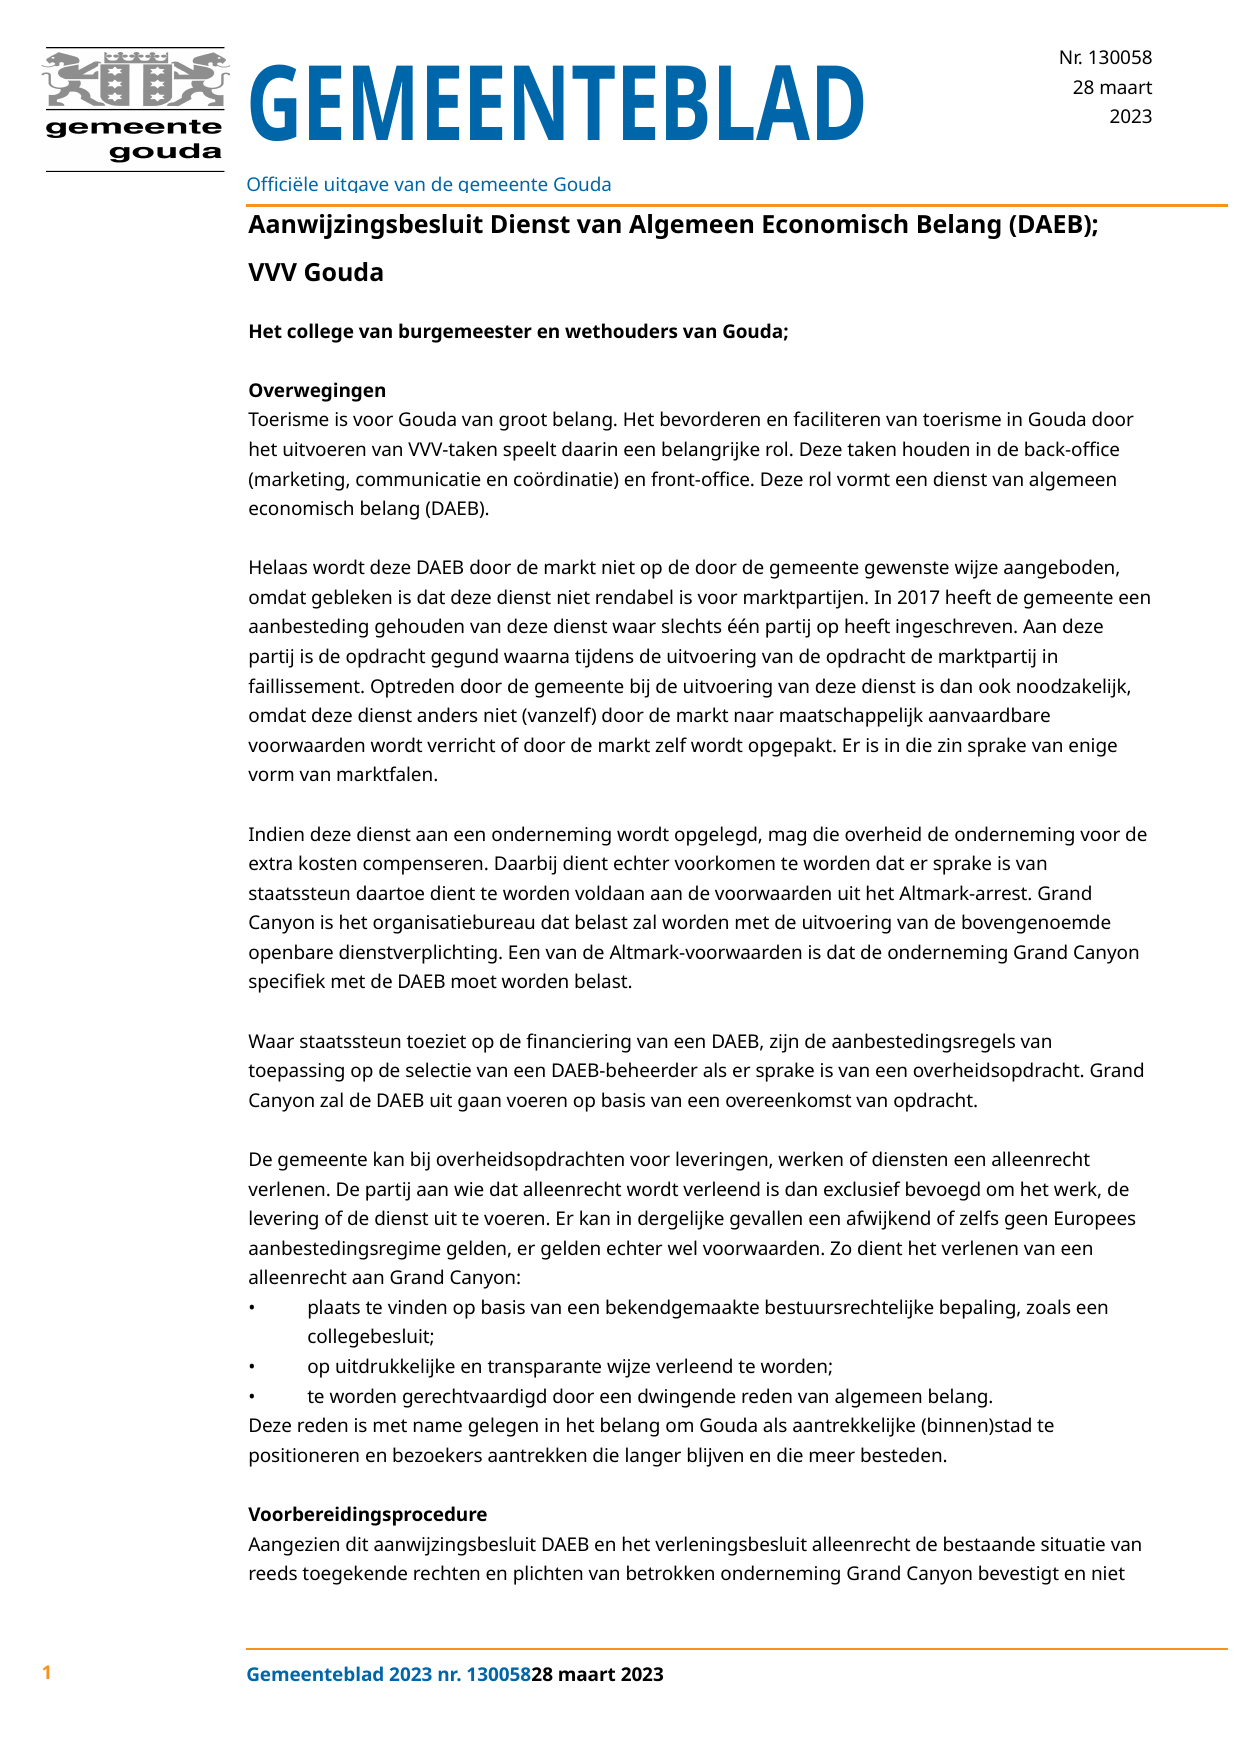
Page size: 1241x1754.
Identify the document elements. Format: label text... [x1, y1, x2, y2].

text Deze reden is met name gelegen in het belang om Gouda als aantrekkelijke (binnen)stad te positioneren en bezoekers aantrekken die langer blijven en die meer besteden. [248, 1412, 1152, 1468]
text Toerisme is voor Gouda van groot belang. Het bevorderen en faciliteren van toerisme in Gouda door het uitvoeren van VVV-taken speelt daarin een belangrijke rol. Deze taken houden in de back-office (marketing, communicatie en coördinatie) en front-office. Deze rol vormt een dienst van algemeen economisch belang (DAEB). [248, 407, 1152, 521]
text Helaas wordt deze DAEB door de markt niet op de door de gemeente gewenste wijze aangeboden, omdat gebleken is dat deze dienst niet rendabel is voor marktpartijen. In 2017 heeft de gemeente een aanbesteding gehouden van deze dienst waar slechts één partij op heeft ingeschreven. Aan deze partij is de opdracht gegund waarna tijdens de uitvoering van de opdracht de marktpartij in faillissement. Optreden door de gemeente bij de uitvoering van deze dienst is dan ook noodzakelijk, omdat deze dienst anders niet (vanzelf) door de markt naar maatschappelijk aanvaardbare voorwaarden wordt verricht of door de markt zelf wordt opgepakt. Er is in die zin sprake van enige vorm van marktfalen. [248, 554, 1152, 787]
text Voorbereidingsprocedure [248, 1501, 1152, 1527]
picture [41, 47, 231, 172]
text Waar staatssteun toeziet op de financiering van een DAEB, zijn de aanbestedingsregels van toepassing op de selectie van een DAEB-beheerder als er sprake is van een overheidsopdracht. Grand Canyon zal de DAEB uit gaan voeren op basis van een overeenkomst van opdracht. [248, 1028, 1152, 1113]
text De gemeente kan bij overheidsopdrachten voor leveringen, werken of diensten een alleenrecht verlenen. De partij aan wie dat alleenrecht wordt verleend is dan exclusief bevoegd om het werk, de levering of de dienst uit te voeren. Er kan in dergelijke gevallen een afwijkend of zelfs geen Europees aanbestedingsregime gelden, er gelden echter wel voorwaarden. Zo dient het verlenen van een alleenrecht aan Grand Canyon: [248, 1146, 1152, 1290]
text Overwegingen [248, 377, 1152, 403]
list plaats te vinden op basis van een bekendgemaakte bestuursrechtelijke bepaling, zoals een collegebesluit; [248, 1294, 1152, 1349]
text Aangezien dit aanwijzingsbesluit DAEB en het verleningsbesluit alleenrecht de bestaande situatie van reeds toegekende rechten en plichten van betrokken onderneming Grand Canyon bevestigt en niet [248, 1531, 1152, 1586]
text Indien deze dienst aan een onderneming wordt opgelegd, mag die overheid de onderneming voor de extra kosten compenseren. Daarbij dient echter voorkomen te worden dat er sprake is van staatssteun daartoe dient te worden voldaan aan de voorwaarden uit het Altmark-arrest. Grand Canyon is het organisatiebureau dat belast zal worden met de uitvoering van de bovengenoemde openbare dienstverplichting. Een van de Altmark-voorwaarden is dat de onderneming Grand Canyon specifiek met de DAEB moet worden belast. [248, 821, 1152, 994]
text Aanwijzingsbesluit Dienst van Algemeen Economisch Belang (DAEB); VVV Gouda [248, 207, 1152, 288]
text Het college van burgemeester en wethouders van Gouda; [248, 318, 1152, 344]
list te worden gerechtvaardigd door een dwingende reden van algemeen belang. [248, 1383, 1152, 1409]
list op uitdrukkelijke en transparante wijze verleend te worden; [248, 1353, 1152, 1379]
